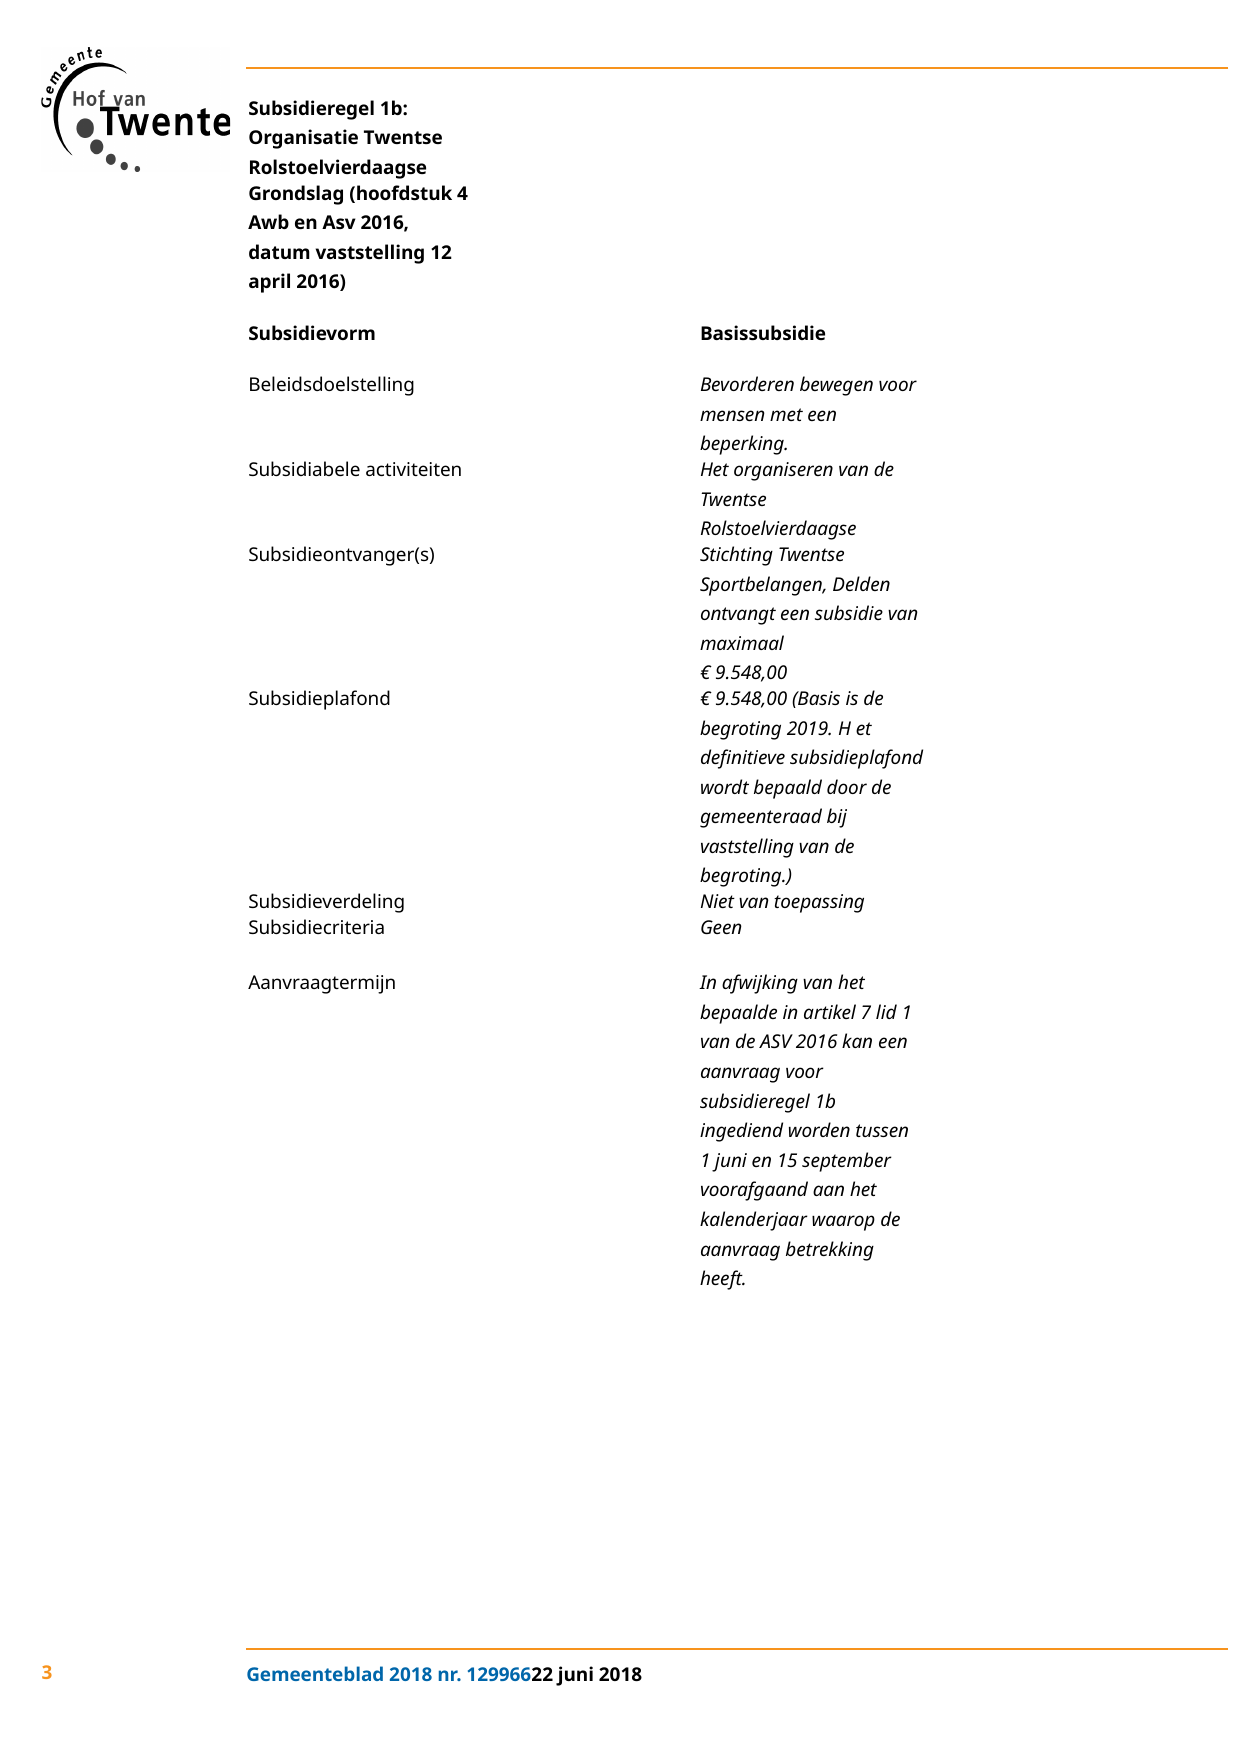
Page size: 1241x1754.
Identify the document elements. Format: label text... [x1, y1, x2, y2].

table_cell [474, 320, 700, 346]
table_cell [474, 685, 700, 888]
table_cell Niet van toepassing [700, 889, 926, 914]
table_cell Basissubsidie [700, 320, 926, 346]
table_cell [700, 294, 926, 320]
table_cell Stichting Twentse Sportbelangen, Delden ontvangt een subsidie van maximaal € 9.548,00 [700, 541, 926, 685]
table_cell Subsidiecriteria [248, 914, 474, 969]
table_cell [474, 970, 700, 1321]
table_cell Grondslag (hoofdstuk 4 Awb en Asv 2016, datum vaststelling 12 april 2016) [248, 180, 474, 294]
table_cell [474, 346, 700, 371]
table_cell Subsidieplafond [248, 685, 474, 888]
table_cell Subsidieregel 1b: Organisatie Twentse Rolstoelvierdaagse [248, 95, 474, 180]
table_cell [248, 346, 474, 371]
table_cell In afwijking van het bepaalde in artikel 7 lid 1 van de ASV 2016 kan een aanvraag voor subsidieregel 1b ingediend worden tussen 1 juni en 15 september voorafgaand aan het kalenderjaar waarop de aanvraag betrekking heeft. [700, 970, 926, 1321]
table_cell Het organiseren van de Twentse Rolstoelvierdaagse [700, 456, 926, 541]
table_cell Subsidievorm [248, 320, 474, 346]
table_cell Geen [700, 914, 926, 969]
table_cell [248, 294, 474, 320]
table_cell [474, 541, 700, 685]
table_cell [474, 914, 700, 969]
table_cell Beleidsdoelstelling [248, 371, 474, 456]
table_cell [474, 294, 700, 320]
table_cell [474, 456, 700, 541]
picture [41, 47, 231, 172]
table_cell [700, 346, 926, 371]
table_cell [474, 889, 700, 914]
table_cell Bevorderen bewegen voor mensen met een beperking. [700, 371, 926, 456]
table_cell [474, 371, 700, 456]
table_cell Subsidieontvanger(s) [248, 541, 474, 685]
table_cell Subsidieverdeling [248, 889, 474, 914]
table_cell Subsidiabele activiteiten [248, 456, 474, 541]
table_cell Aanvraagtermijn [248, 970, 474, 1321]
table_cell € 9.548,00 (Basis is de begroting 2019. H et definitieve subsidieplafond wordt bepaald door de gemeenteraad bij vaststelling van de begroting.) [700, 685, 926, 888]
